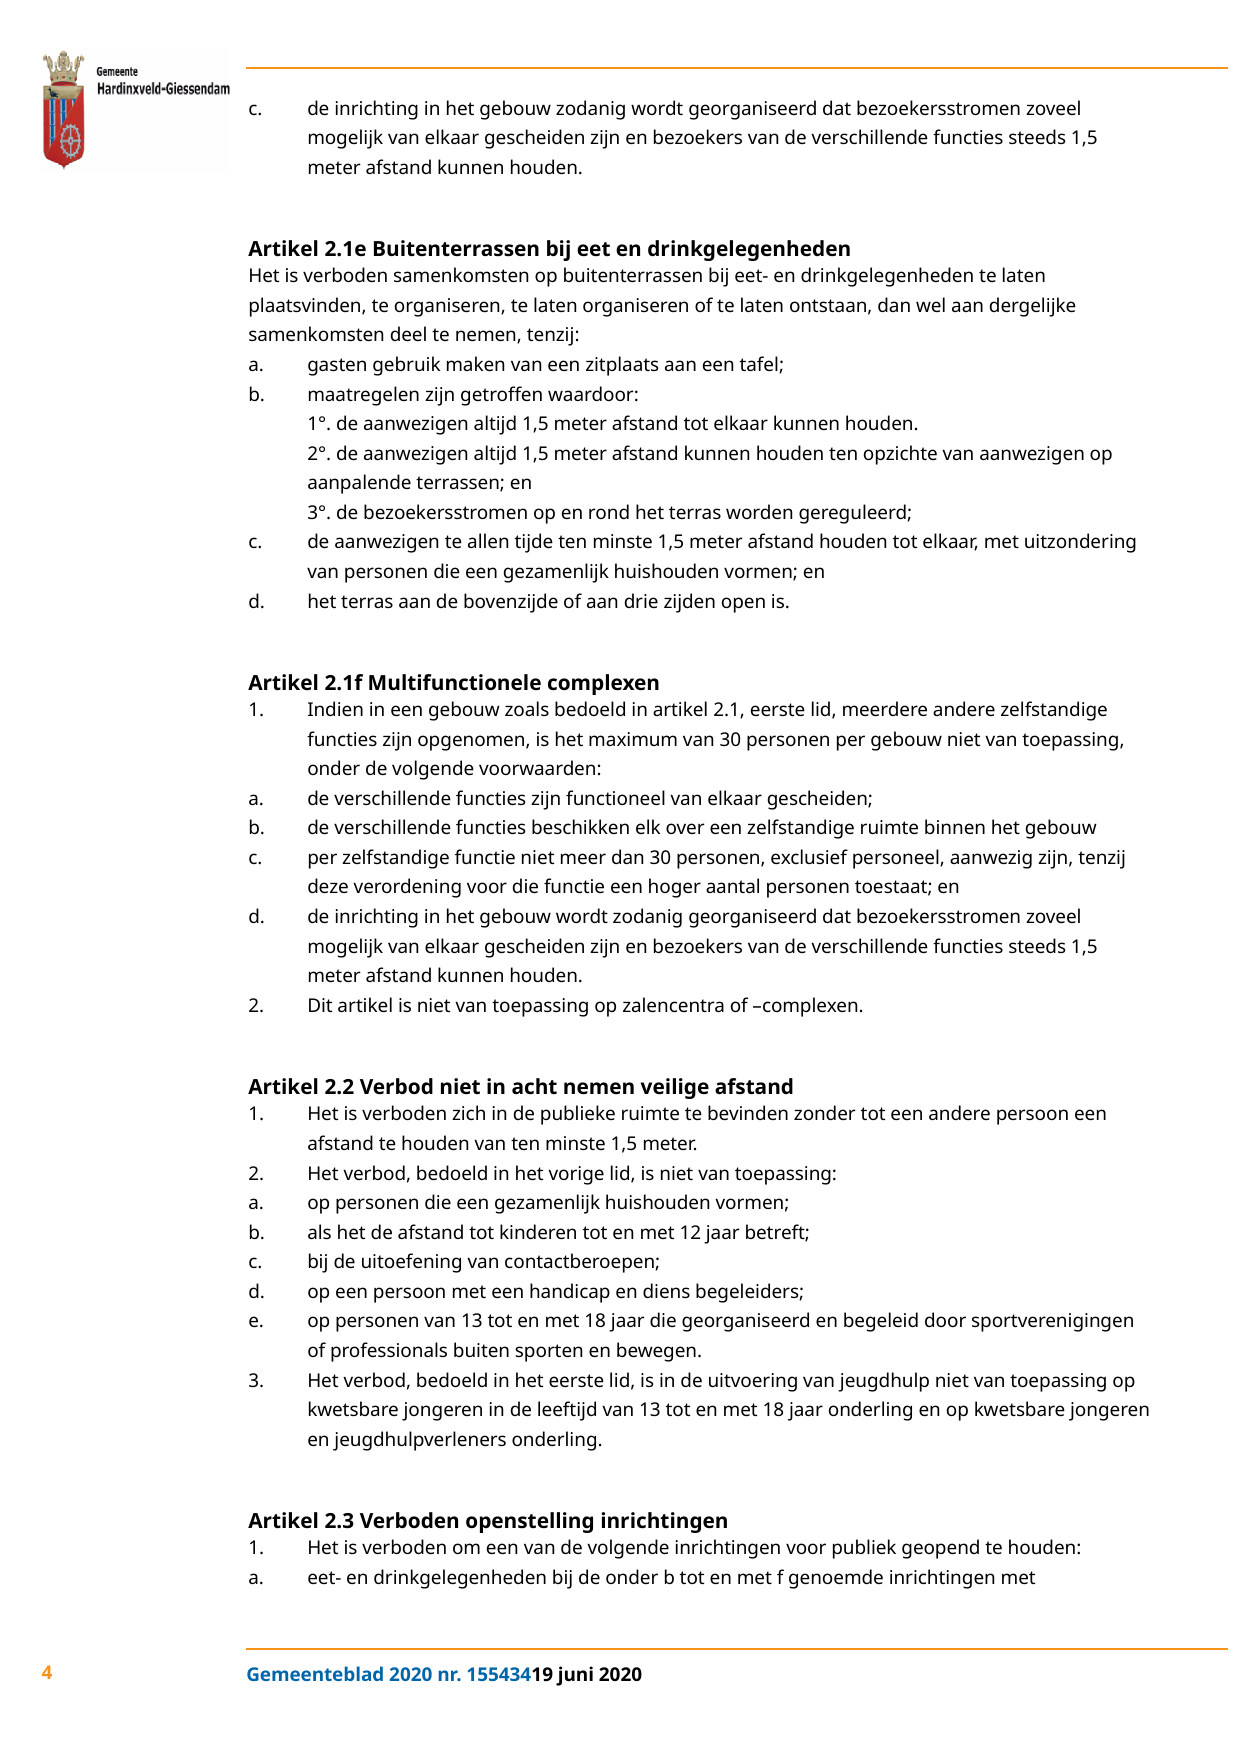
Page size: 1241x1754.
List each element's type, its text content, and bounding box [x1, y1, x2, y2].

list per zelfstandige functie niet meer dan 30 personen, exclusief personeel, aanwezig zijn, tenzij deze verordening voor die functie een hoger aantal personen toestaat; en [248, 844, 1152, 899]
list bij de uitoefening van contactberoepen; [248, 1248, 1152, 1274]
list de verschillende functies zijn functioneel van elkaar gescheiden; [248, 785, 1152, 811]
list de inrichting in het gebouw wordt zodanig georganiseerd dat bezoekersstromen zoveel mogelijk van elkaar gescheiden zijn en bezoekers van de verschillende functies steeds 1,5 meter afstand kunnen houden. [248, 903, 1152, 988]
list het terras aan de bovenzijde of aan drie zijden open is. [248, 588, 1152, 613]
list Het verbod, bedoeld in het eerste lid, is in de uitvoering van jeugdhulp niet van toepassing op kwetsbare jongeren in de leeftijd van 13 tot en met 18 jaar onderling en op kwetsbare jongeren en jeugdhulpverleners onderling. [248, 1367, 1152, 1452]
list de verschillende functies beschikken elk over een zelfstandige ruimte binnen het gebouw [248, 814, 1152, 840]
text Artikel 2.3 Verboden openstelling inrichtingen [248, 1506, 1152, 1534]
list Het is verboden zich in de publieke ruimte te bevinden zonder tot een andere persoon een afstand te houden van ten minste 1,5 meter. [248, 1101, 1152, 1156]
list Het verbod, bedoeld in het vorige lid, is niet van toepassing: [248, 1160, 1152, 1185]
list op personen van 13 tot en met 18 jaar die georganiseerd en begeleid door sportverenigingen of professionals buiten sporten en bewegen. [248, 1308, 1152, 1363]
list de aanwezigen te allen tijde ten minste 1,5 meter afstand houden tot elkaar, met uitzondering van personen die een gezamenlijk huishouden vormen; en [248, 529, 1152, 584]
list gasten gebruik maken van een zitplaats aan een tafel; [248, 351, 1152, 377]
list 3°. de bezoekersstromen op en rond het terras worden gereguleerd; [248, 499, 1152, 525]
list 2°. de aanwezigen altijd 1,5 meter afstand kunnen houden ten opzichte van aanwezigen op aanpalende terrassen; en [248, 440, 1152, 495]
picture [41, 47, 231, 172]
list eet- en drinkgelegenheden bij de onder b tot en met f genoemde inrichtingen met [248, 1564, 1152, 1590]
text Het is verboden samenkomsten op buitenterrassen bij eet- en drinkgelegenheden te laten plaatsvinden, te organiseren, te laten organiseren of te laten ontstaan, dan wel aan dergelijke samenkomsten deel te nemen, tenzij: [248, 262, 1152, 347]
list op personen die een gezamenlijk huishouden vormen; [248, 1189, 1152, 1215]
list als het de afstand tot kinderen tot en met 12 jaar betreft; [248, 1219, 1152, 1244]
list de inrichting in het gebouw zodanig wordt georganiseerd dat bezoekersstromen zoveel mogelijk van elkaar gescheiden zijn en bezoekers van de verschillende functies steeds 1,5 meter afstand kunnen houden. [248, 95, 1152, 180]
list 1°. de aanwezigen altijd 1,5 meter afstand tot elkaar kunnen houden. [248, 410, 1152, 436]
text Artikel 2.2 Verbod niet in acht nemen veilige afstand [248, 1072, 1152, 1101]
list Dit artikel is niet van toepassing op zalencentra of –complexen. [248, 992, 1152, 1018]
list maatregelen zijn getroffen waardoor: [248, 381, 1152, 406]
list Het is verboden om een van de volgende inrichtingen voor publiek geopend te houden: [248, 1534, 1152, 1560]
text Artikel 2.1e Buitenterrassen bij eet en drinkgelegenheden [248, 234, 1152, 262]
text Artikel 2.1f Multifunctionele complexen [248, 668, 1152, 696]
list op een persoon met een handicap en diens begeleiders; [248, 1278, 1152, 1304]
list Indien in een gebouw zoals bedoeld in artikel 2.1, eerste lid, meerdere andere zelfstandige functies zijn opgenomen, is het maximum van 30 personen per gebouw niet van toepassing, onder de volgende voorwaarden: [248, 696, 1152, 781]
